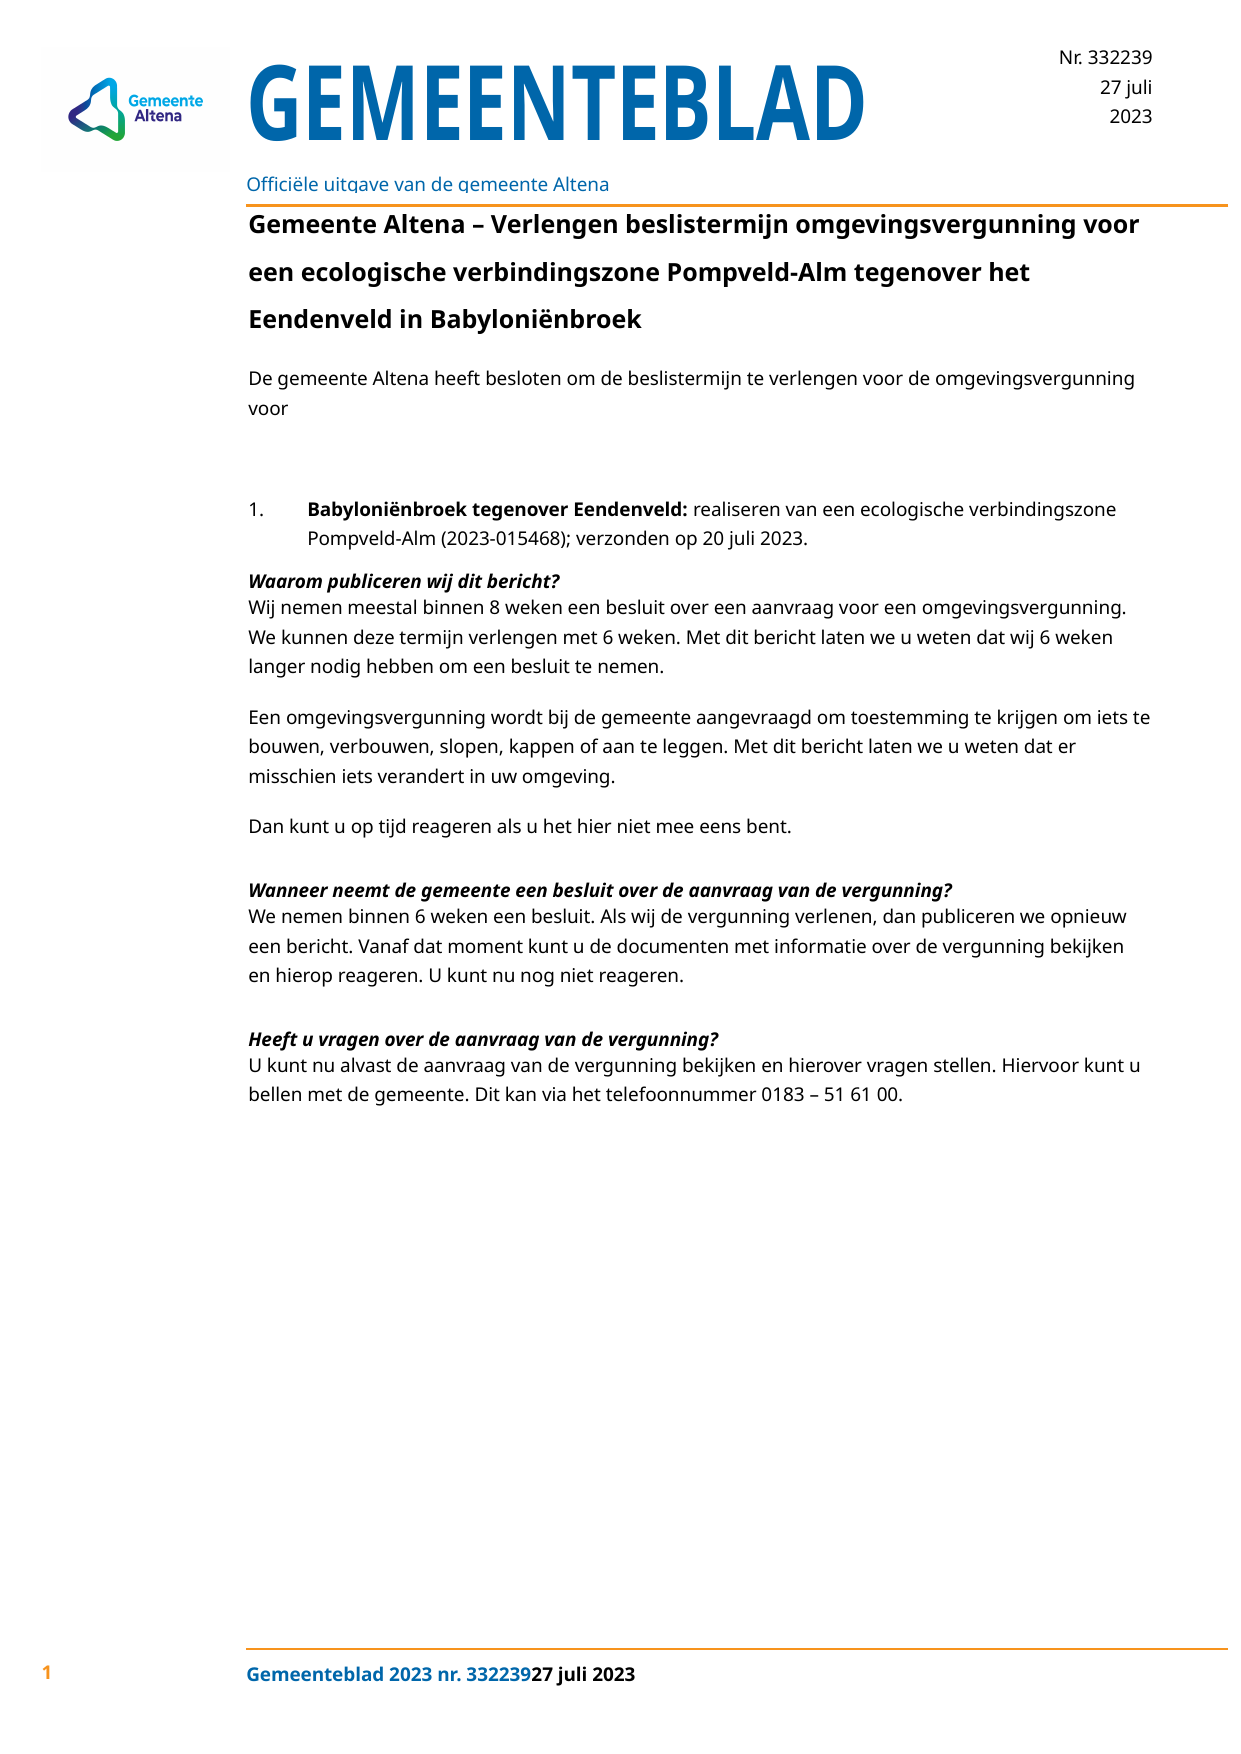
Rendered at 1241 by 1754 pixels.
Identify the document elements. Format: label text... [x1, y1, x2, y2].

list Babyloniënbroek tegenover Eendenveld: realiseren van een ecologische verbindingszone Pompveld-Alm (2023-015468); verzonden op 20 juli 2023. [248, 496, 1152, 551]
text Dan kunt u op tijd reageren als u het hier niet mee eens bent. [248, 813, 1152, 839]
text Waarom publiceren wij dit bericht? [248, 569, 1152, 594]
text Gemeente Altena – Verlengen beslistermijn omgevingsvergunning voor een ecologische verbindingszone Pompveld-Alm tegenover het Eendenveld in Babyloniënbroek [248, 207, 1152, 336]
text U kunt nu alvast de aanvraag van de vergunning bekijken en hierover vragen stellen. Hiervoor kunt u bellen met de gemeente. Dit kan via het telefoonnummer 0183 – 51 61 00. [248, 1052, 1152, 1107]
picture [41, 47, 231, 172]
text De gemeente Altena heeft besloten om de beslistermijn te verlengen voor de omgevingsvergunning voor [248, 366, 1152, 421]
text Wij nemen meestal binnen 8 weken een besluit over een aanvraag voor een omgevingsvergunning. We kunnen deze termijn verlengen met 6 weken. Met dit bericht laten we u weten dat wij 6 weken langer nodig hebben om een besluit te nemen. [248, 594, 1152, 679]
text Een omgevingsvergunning wordt bij de gemeente aangevraagd om toestemming te krijgen om iets te bouwen, verbouwen, slopen, kappen of aan te leggen. Met dit bericht laten we u weten dat er misschien iets verandert in uw omgeving. [248, 704, 1152, 789]
text Wanneer neemt de gemeente een besluit over de aanvraag van de vergunning? [248, 877, 1152, 903]
text Heeft u vragen over de aanvraag van de vergunning? [248, 1026, 1152, 1052]
text We nemen binnen 6 weken een besluit. Als wij de vergunning verlenen, dan publiceren we opnieuw een bericht. Vanaf dat moment kunt u de documenten met informatie over de vergunning bekijken en hierop reageren. U kunt nu nog niet reageren. [248, 903, 1152, 988]
